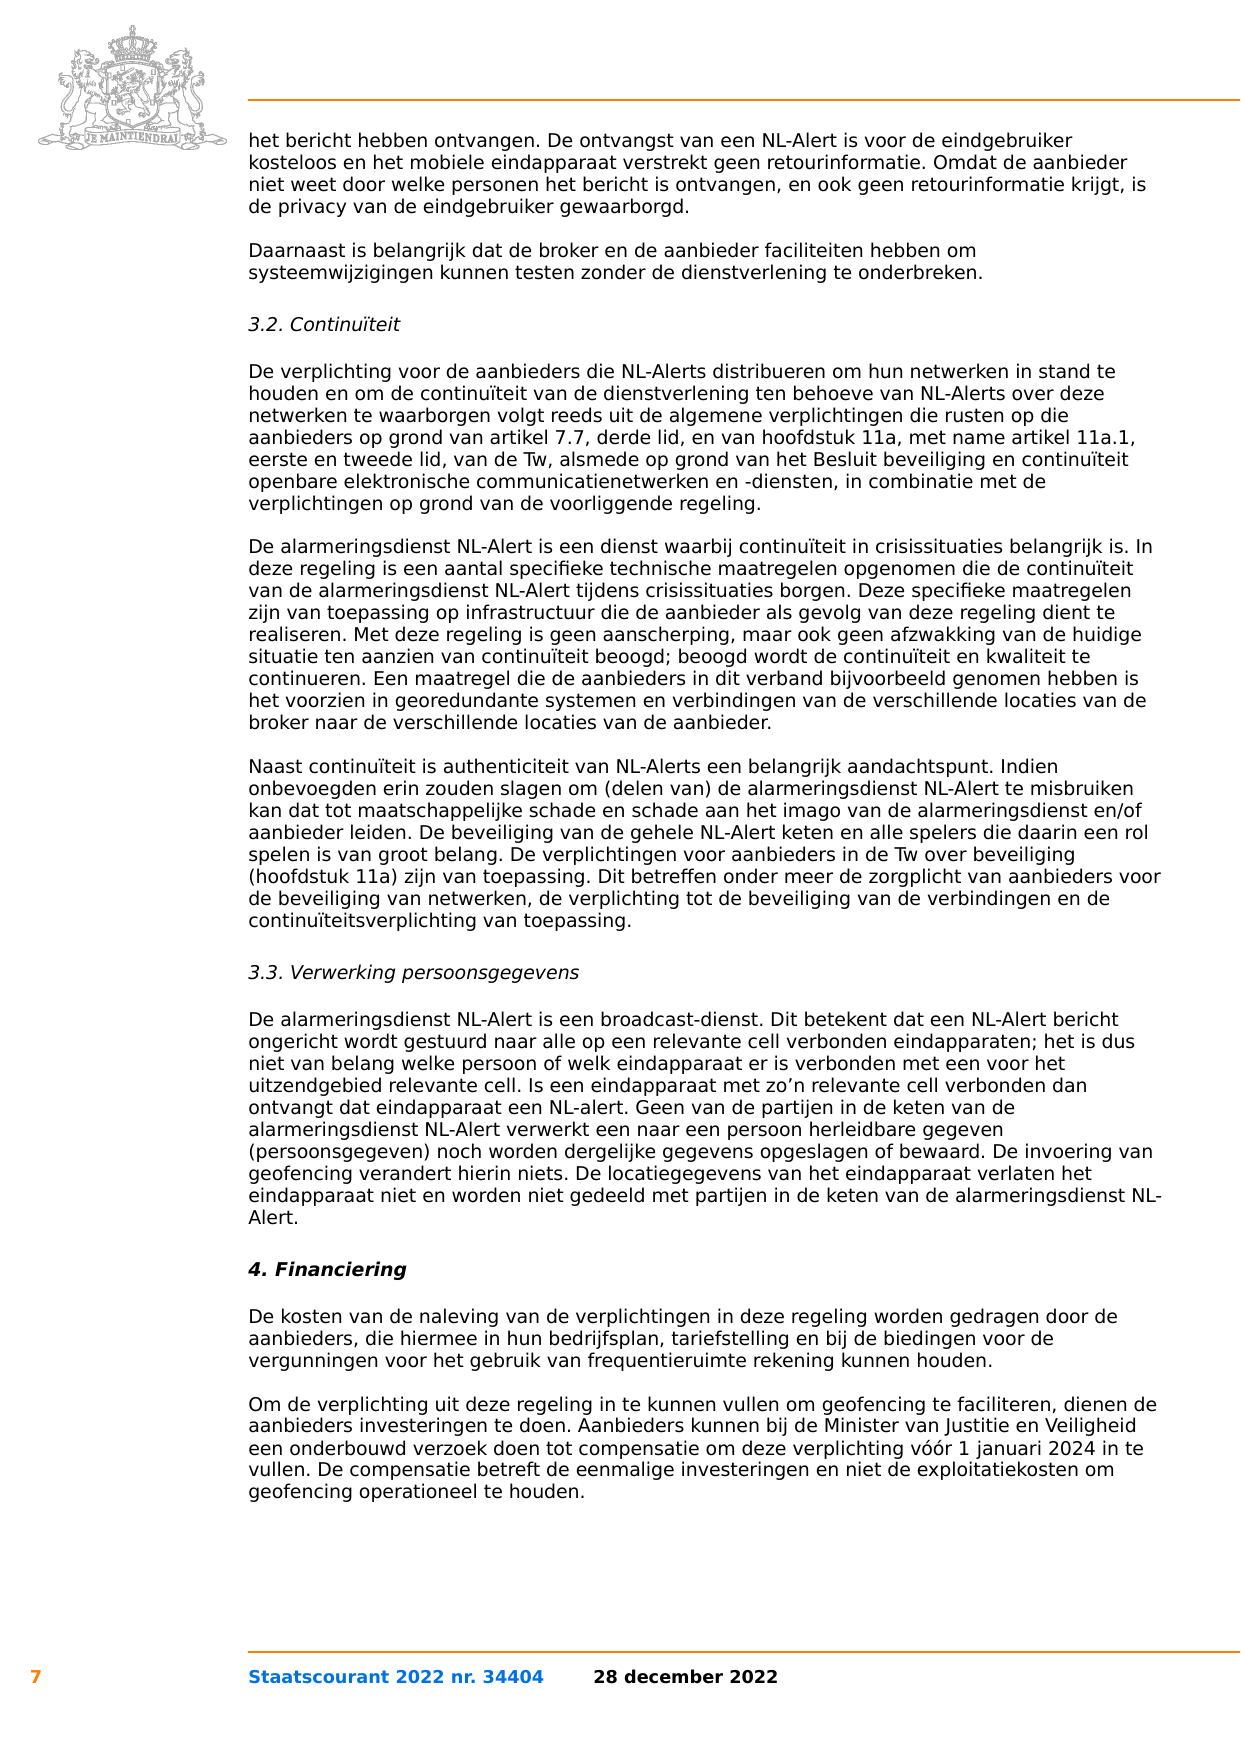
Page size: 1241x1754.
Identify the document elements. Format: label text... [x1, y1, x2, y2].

text De kosten van de naleving van de verplichtingen in deze regeling worden gedragen door de aanbieders, die hiermee in hun bedrijfsplan, tariefstelling en bij de biedingen voor de vergunningen voor het gebruik van frequentieruimte rekening kunnen houden. [248, 1306, 1163, 1372]
text De alarmeringsdienst NL-Alert is een dienst waarbij continuïteit in crisissituaties belangrijk is. In deze regeling is een aantal specifieke technische maatregelen opgenomen die de continuïteit van de alarmeringsdienst NL-Alert tijdens crisissituaties borgen. Deze specifieke maatregelen zijn van toepassing op infrastructuur die de aanbieder als gevolg van deze regeling dient te realiseren. Met deze regeling is geen aanscherping, maar ook geen afzwakking van de huidige situatie ten aanzien van continuïteit beoogd; beoogd wordt de continuïteit en kwaliteit te continueren. Een maatregel die de aanbieders in dit verband bijvoorbeeld genomen hebben is het voorzien in georedundante systemen en verbindingen van de verschillende locaties van de broker naar de verschillende locaties van de aanbieder. [248, 536, 1163, 734]
subtitle 4. Financiering [248, 1259, 1163, 1281]
text het bericht hebben ontvangen. De ontvangst van een NL-Alert is voor de eindgebruiker kosteloos en het mobiele eindapparaat verstrekt geen retourinformatie. Omdat de aanbieder niet weet door welke personen het bericht is ontvangen, en ook geen retourinformatie krijgt, is de privacy van de eindgebruiker gewaarborgd. [248, 130, 1163, 218]
subtitle 3.3. Verwerking persoonsgegevens [248, 962, 1163, 984]
picture [38, 25, 227, 150]
subtitle 3.2. Continuïteit [248, 314, 1163, 336]
text Om de verplichting uit deze regeling in te kunnen vullen om geofencing te faciliteren, dienen de aanbieders investeringen te doen. Aanbieders kunnen bij de Minister van Justitie en Veiligheid een onderbouwd verzoek doen tot compensatie om deze verplichting vóór 1 januari 2024 in te vullen. De compensatie betreft de eenmalige investeringen en niet de exploitatiekosten om geofencing operationeel te houden. [248, 1393, 1163, 1503]
text Naast continuïteit is authenticiteit van NL-Alerts een belangrijk aandachtspunt. Indien onbevoegden erin zouden slagen om (delen van) de alarmeringsdienst NL-Alert te misbruiken kan dat tot maatschappelijke schade en schade aan het imago van de alarmeringsdienst en/of aanbieder leiden. De beveiliging van de gehele NL-Alert keten en alle spelers die daarin een rol spelen is van groot belang. De verplichtingen voor aanbieders in de Tw over beveiliging (hoofdstuk 11a) zijn van toepassing. Dit betreffen onder meer de zorgplicht van aanbieders voor de beveiliging van netwerken, de verplichting tot de beveiliging van de verbindingen en de continuïteitsverplichting van toepassing. [248, 756, 1163, 932]
text De alarmeringsdienst NL-Alert is een broadcast-dienst. Dit betekent dat een NL-Alert bericht ongericht wordt gestuurd naar alle op een relevante cell verbonden eindapparaten; het is dus niet van belang welke persoon of welk eindapparaat er is verbonden met een voor het uitzendgebied relevante cell. Is een eindapparaat met zo’n relevante cell verbonden dan ontvangt dat eindapparaat een NL-alert. Geen van de partijen in de keten van de alarmeringsdienst NL-Alert verwerkt een naar een persoon herleidbare gegeven (persoonsgegeven) noch worden dergelijke gegevens opgeslagen of bewaard. De invoering van geofencing verandert hierin niets. De locatiegegevens van het eindapparaat verlaten het eindapparaat niet en worden niet gedeeld met partijen in de keten van de alarmeringsdienst NL-Alert. [248, 1009, 1163, 1229]
text De verplichting voor de aanbieders die NL-Alerts distribueren om hun netwerken in stand te houden en om de continuïteit van de dienstverlening ten behoeve van NL-Alerts over deze netwerken te waarborgen volgt reeds uit de algemene verplichtingen die rusten op die aanbieders op grond van artikel 7.7, derde lid, en van hoofdstuk 11a, met name artikel 11a.1, eerste en tweede lid, van de Tw, alsmede op grond van het Besluit beveiliging en continuïteit openbare elektronische communicatienetwerken en -diensten, in combinatie met de verplichtingen op grond van de voorliggende regeling. [248, 361, 1163, 514]
text Daarnaast is belangrijk dat de broker en de aanbieder faciliteiten hebben om systeemwijzigingen kunnen testen zonder de dienstverlening te onderbreken. [248, 240, 1163, 284]
